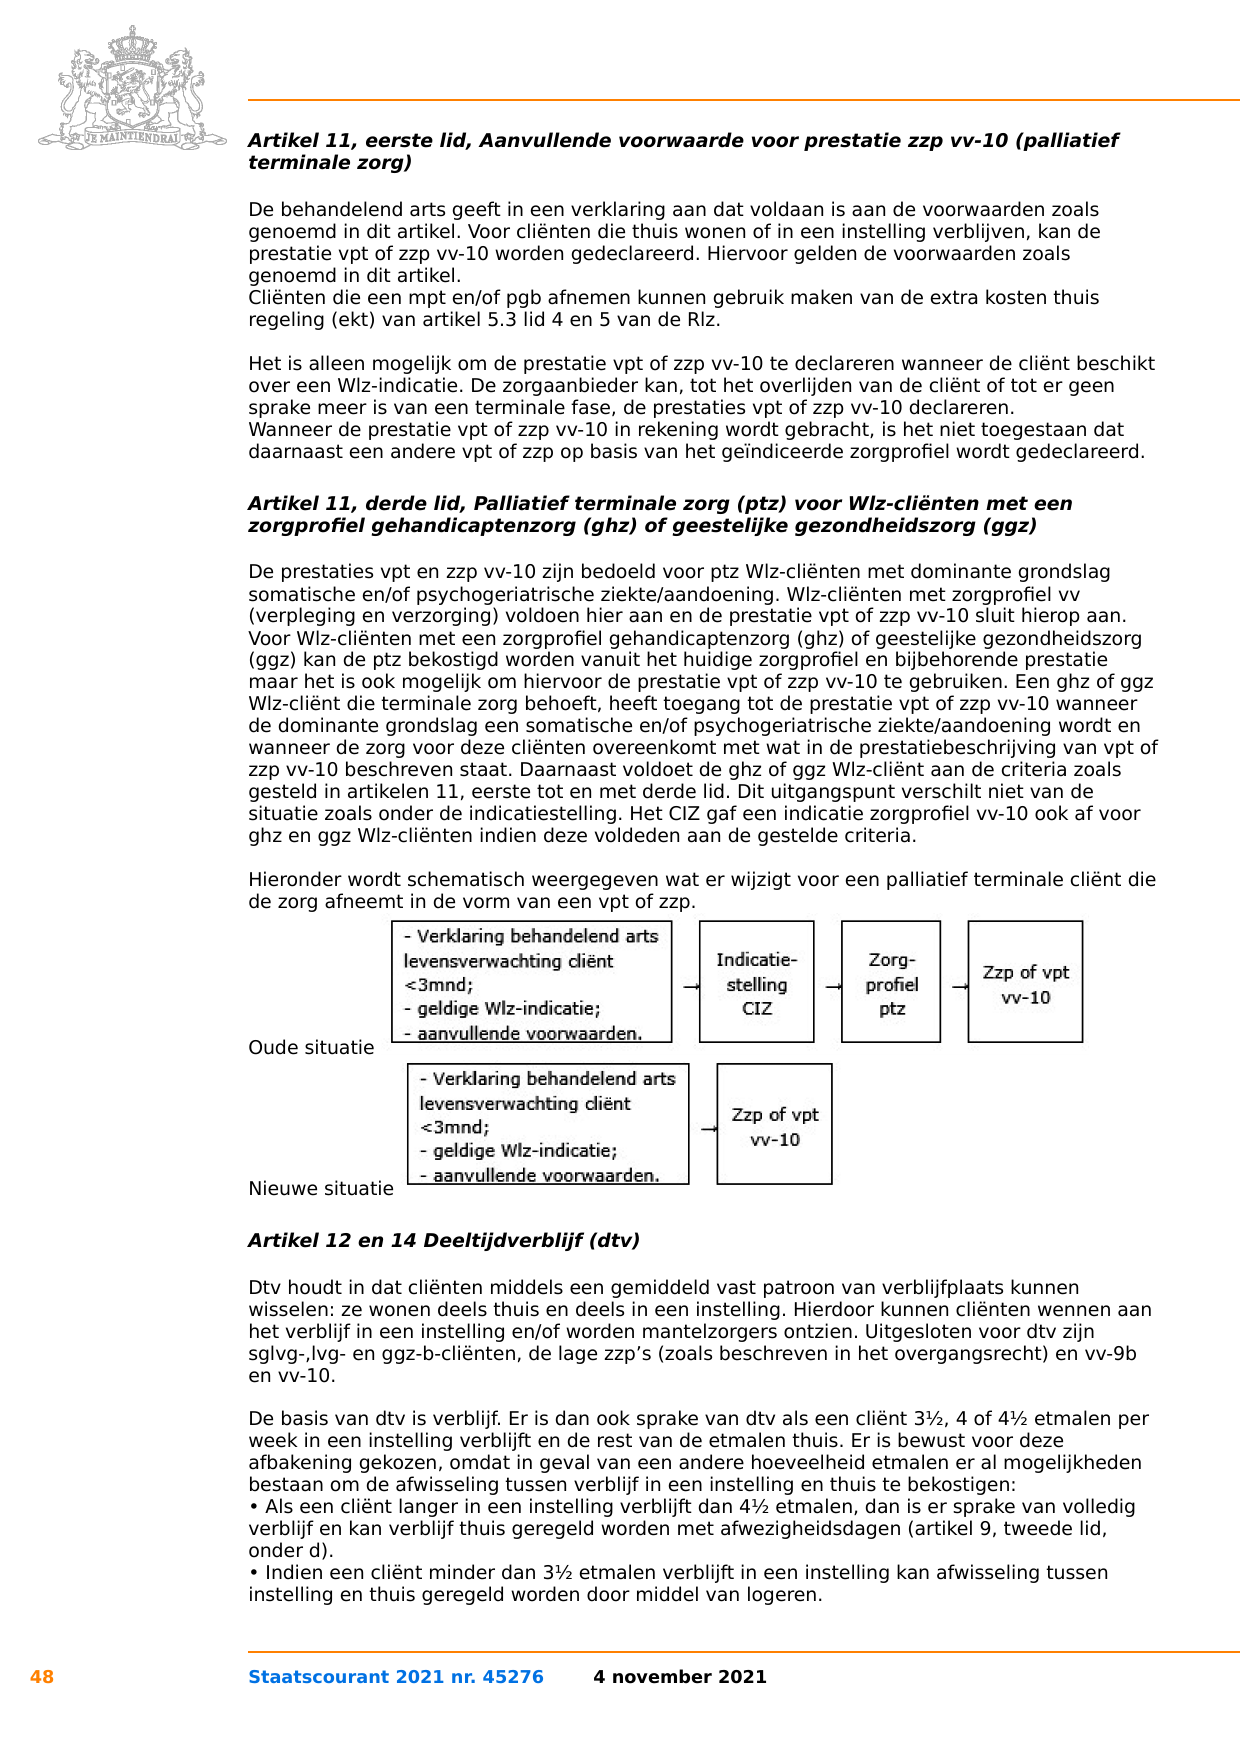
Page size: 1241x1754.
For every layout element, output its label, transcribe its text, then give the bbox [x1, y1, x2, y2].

text De basis van dtv is verblijf. Er is dan ook sprake van dtv als een cliënt 3½, 4 of 4½ etmalen per week in een instelling verblijft en de rest van de etmalen thuis. Er is bewust voor deze afbakening gekozen, omdat in geval van een andere hoeveelheid etmalen er al mogelijkheden bestaan om de afwisseling tussen verblijf in een instelling en thuis te bekostigen: [248, 1408, 1163, 1496]
text Oude situatie [248, 913, 1163, 1059]
picture [400, 1059, 843, 1196]
text De prestaties vpt en zzp vv-10 zijn bedoeld voor ptz Wlz-cliënten met dominante grondslag somatische en/of psychogeriatrische ziekte/aandoening. Wlz-cliënten met zorgprofiel vv (verpleging en verzorging) voldoen hier aan en de prestatie vpt of zzp vv-10 sluit hierop aan. Voor Wlz-cliënten met een zorgprofiel gehandicaptenzorg (ghz) of geestelijke gezondheidszorg (ggz) kan de ptz bekostigd worden vanuit het huidige zorgprofiel en bijbehorende prestatie maar het is ook mogelijk om hiervoor de prestatie vpt of zzp vv-10 te gebruiken. Een ghz of ggz Wlz-cliënt die terminale zorg behoeft, heeft toegang tot de prestatie vpt of zzp vv-10 wanneer de dominante grondslag een somatische en/of psychogeriatrische ziekte/aandoening wordt en wanneer de zorg voor deze cliënten overeenkomt met wat in de prestatiebeschrijving van vpt of zzp vv-10 beschreven staat. Daarnaast voldoet de ghz of ggz Wlz-cliënt aan de criteria zoals gesteld in artikelen 11, eerste tot en met derde lid. Dit uitgangspunt verschilt niet van de situatie zoals onder de indicatiestelling. Het CIZ gaf een indicatie zorgprofiel vv-10 ook af voor ghz en ggz Wlz-cliënten indien deze voldeden aan de gestelde criteria. [248, 561, 1163, 847]
subtitle Artikel 11, eerste lid, Aanvullende voorwaarde voor prestatie zzp vv-10 (palliatief terminale zorg) [248, 130, 1163, 174]
subtitle Artikel 12 en 14 Deeltijdverblijf (dtv) [248, 1229, 1163, 1252]
text Wanneer de prestatie vpt of zzp vv-10 in rekening wordt gebracht, is het niet toegestaan dat daarnaast een andere vpt of zzp op basis van het geïndiceerde zorgprofiel wordt gedeclareerd. [248, 418, 1163, 462]
picture [380, 913, 1090, 1055]
text • Indien een cliënt minder dan 3½ etmalen verblijft in een instelling kan afwisseling tussen instelling en thuis geregeld worden door middel van logeren. [248, 1562, 1163, 1606]
text Het is alleen mogelijk om de prestatie vpt of zzp vv-10 te declareren wanneer de cliënt beschikt over een Wlz-indicatie. De zorgaanbieder kan, tot het overlijden van de cliënt of tot er geen sprake meer is van een terminale fase, de prestaties vpt of zzp vv-10 declareren. [248, 353, 1163, 418]
text De behandelend arts geeft in een verklaring aan dat voldaan is aan de voorwaarden zoals genoemd in dit artikel. Voor cliënten die thuis wonen of in een instelling verblijven, kan de prestatie vpt of zzp vv-10 worden gedeclareerd. Hiervoor gelden de voorwaarden zoals genoemd in dit artikel. [248, 199, 1163, 287]
text Nieuwe situatie [248, 1059, 1163, 1199]
picture [38, 25, 227, 150]
text Cliënten die een mpt en/of pgb afnemen kunnen gebruik maken van de extra kosten thuis regeling (ekt) van artikel 5.3 lid 4 en 5 van de Rlz. [248, 287, 1163, 331]
text Hieronder wordt schematisch weergegeven wat er wijzigt voor een palliatief terminale cliënt die de zorg afneemt in de vorm van een vpt of zzp. [248, 869, 1163, 913]
subtitle Artikel 11, derde lid, Palliatief terminale zorg (ptz) voor Wlz-cliënten met een zorgprofiel gehandicaptenzorg (ghz) of geestelijke gezondheidszorg (ggz) [248, 492, 1163, 536]
text Dtv houdt in dat cliënten middels een gemiddeld vast patroon van verblijfplaats kunnen wisselen: ze wonen deels thuis en deels in een instelling. Hierdoor kunnen cliënten wennen aan het verblijf in een instelling en/of worden mantelzorgers ontzien. Uitgesloten voor dtv zijn sglvg-,lvg- en ggz-b-cliënten, de lage zzp’s (zoals beschreven in het overgangsrecht) en vv-9b en vv-10. [248, 1277, 1163, 1386]
text • Als een cliënt langer in een instelling verblijft dan 4½ etmalen, dan is er sprake van volledig verblijf en kan verblijf thuis geregeld worden met afwezigheidsdagen (artikel 9, tweede lid, onder d). [248, 1496, 1163, 1562]
